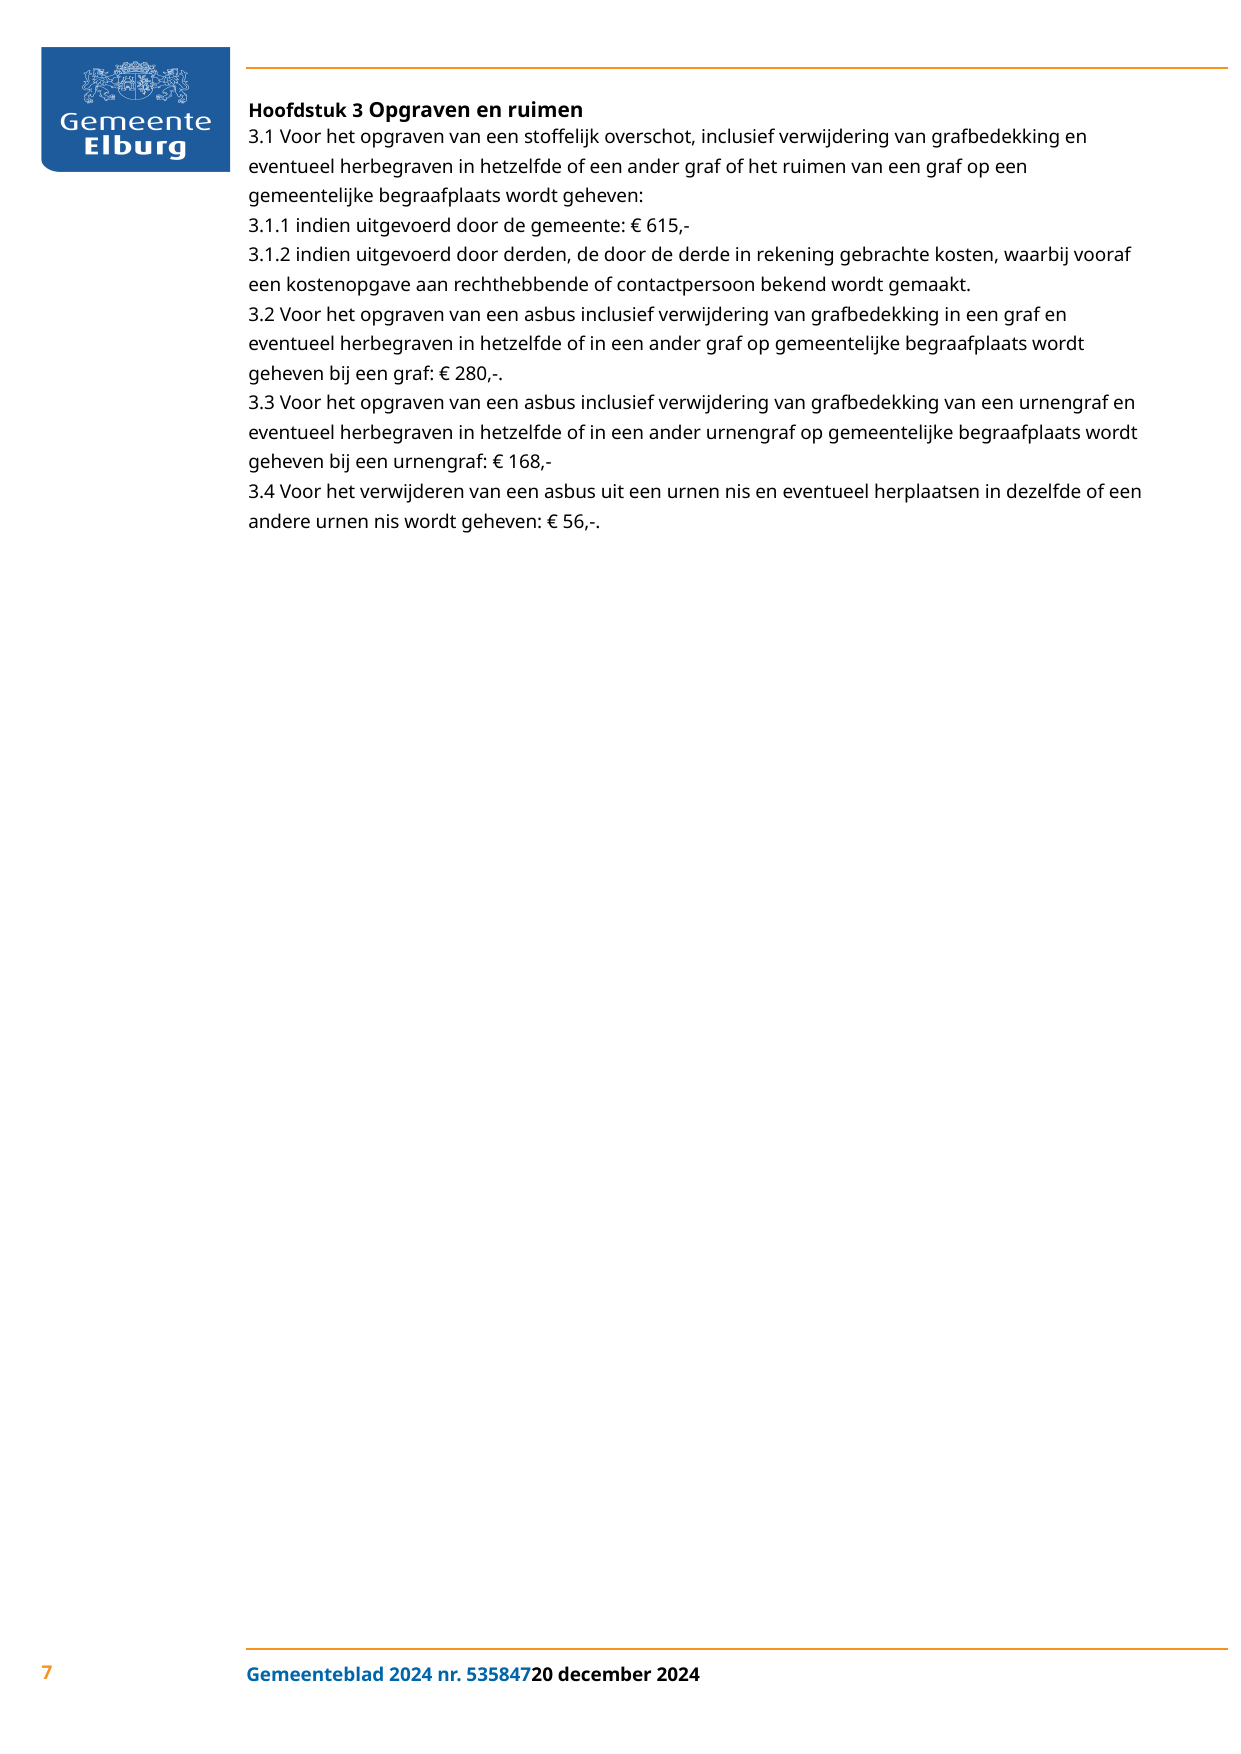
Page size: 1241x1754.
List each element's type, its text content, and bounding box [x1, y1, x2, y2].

text 3.4 Voor het verwijderen van een asbus uit een urnen nis en eventueel herplaatsen in dezelfde of een andere urnen nis wordt geheven: € 56,-. [248, 478, 1152, 534]
text 3.2 Voor het opgraven van een asbus inclusief verwijdering van grafbedekking in een graf en eventueel herbegraven in hetzelfde of in een ander graf op gemeentelijke begraafplaats wordt geheven bij een graf: € 280,-. [248, 301, 1152, 386]
picture [41, 47, 231, 172]
text 3.1.1 indien uitgevoerd door de gemeente: € 615,- [248, 212, 1152, 238]
text Hoofdstuk 3 Opgraven en ruimen [248, 95, 1152, 123]
text 3.1 Voor het opgraven van een stoffelijk overschot, inclusief verwijdering van grafbedekking en eventueel herbegraven in hetzelfde of een ander graf of het ruimen van een graf op een gemeentelijke begraafplaats wordt geheven: [248, 123, 1152, 208]
text 3.3 Voor het opgraven van een asbus inclusief verwijdering van grafbedekking van een urnengraf en eventueel herbegraven in hetzelfde of in een ander urnengraf op gemeentelijke begraafplaats wordt geheven bij een urnengraf: € 168,- [248, 389, 1152, 474]
text 3.1.2 indien uitgevoerd door derden, de door de derde in rekening gebrachte kosten, waarbij vooraf een kostenopgave aan rechthebbende of contactpersoon bekend wordt gemaakt. [248, 242, 1152, 297]
